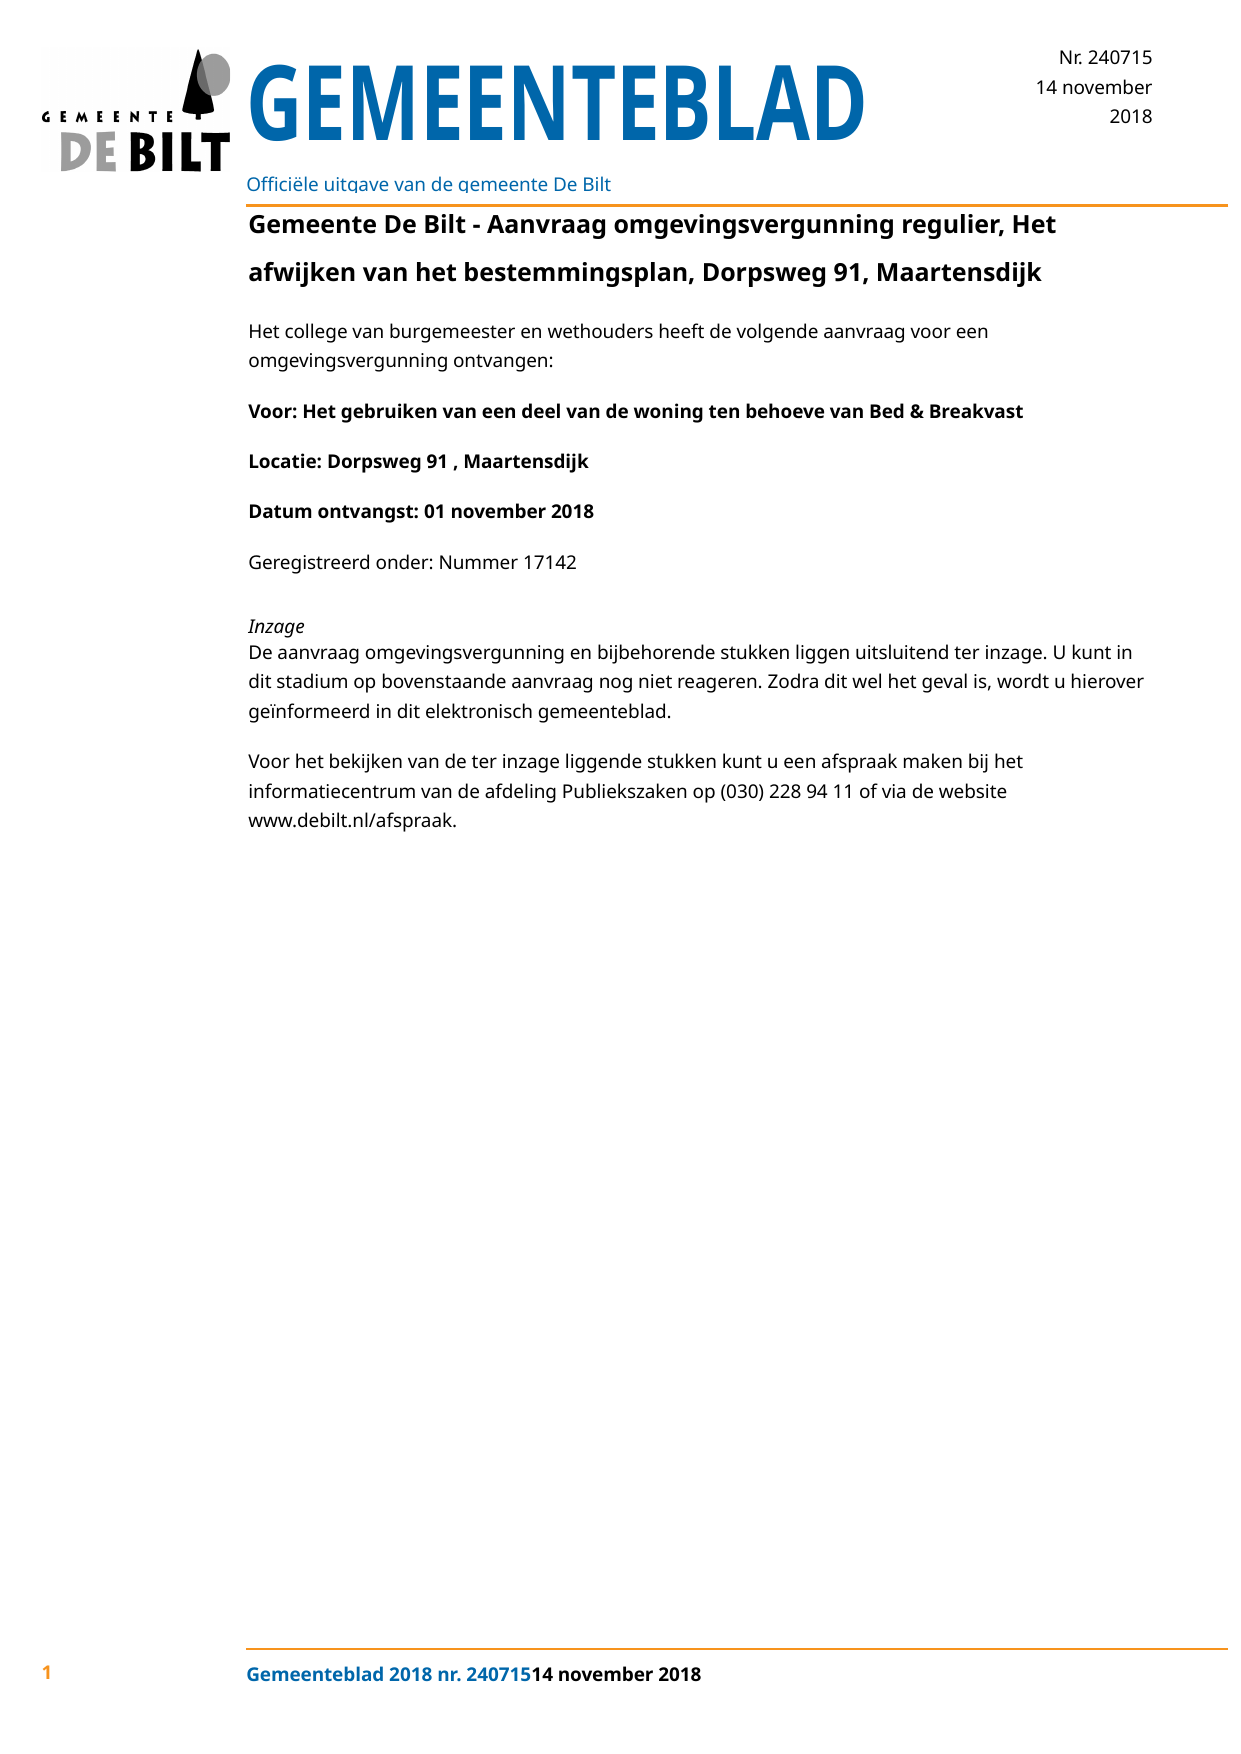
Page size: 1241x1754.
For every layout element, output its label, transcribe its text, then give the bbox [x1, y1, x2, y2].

picture [41, 47, 231, 172]
text Voor: Het gebruiken van een deel van de woning ten behoeve van Bed & Breakvast [248, 398, 1152, 424]
text Geregistreerd onder: Nummer 17142 [248, 549, 1152, 575]
text Voor het bekijken van de ter inzage liggende stukken kunt u een afspraak maken bij het informatiecentrum van de afdeling Publiekszaken op (030) 228 94 11 of via de website www.debilt.nl/afspraak. [248, 748, 1152, 833]
text De aanvraag omgevingsvergunning en bijbehorende stukken liggen uitsluitend ter inzage. U kunt in dit stadium op bovenstaande aanvraag nog niet reageren. Zodra dit wel het geval is, wordt u hierover geïnformeerd in dit elektronisch gemeenteblad. [248, 639, 1152, 724]
text Datum ontvangst: 01 november 2018 [248, 499, 1152, 524]
text Inzage [248, 613, 1152, 639]
text Het college van burgemeester en wethouders heeft de volgende aanvraag voor een omgevingsvergunning ontvangen: [248, 318, 1152, 373]
text Gemeente De Bilt - Aanvraag omgevingsvergunning regulier, Het afwijken van het bestemmingsplan, Dorpsweg 91, Maartensdijk [248, 207, 1152, 288]
text Locatie: Dorpsweg 91 , Maartensdijk [248, 448, 1152, 474]
